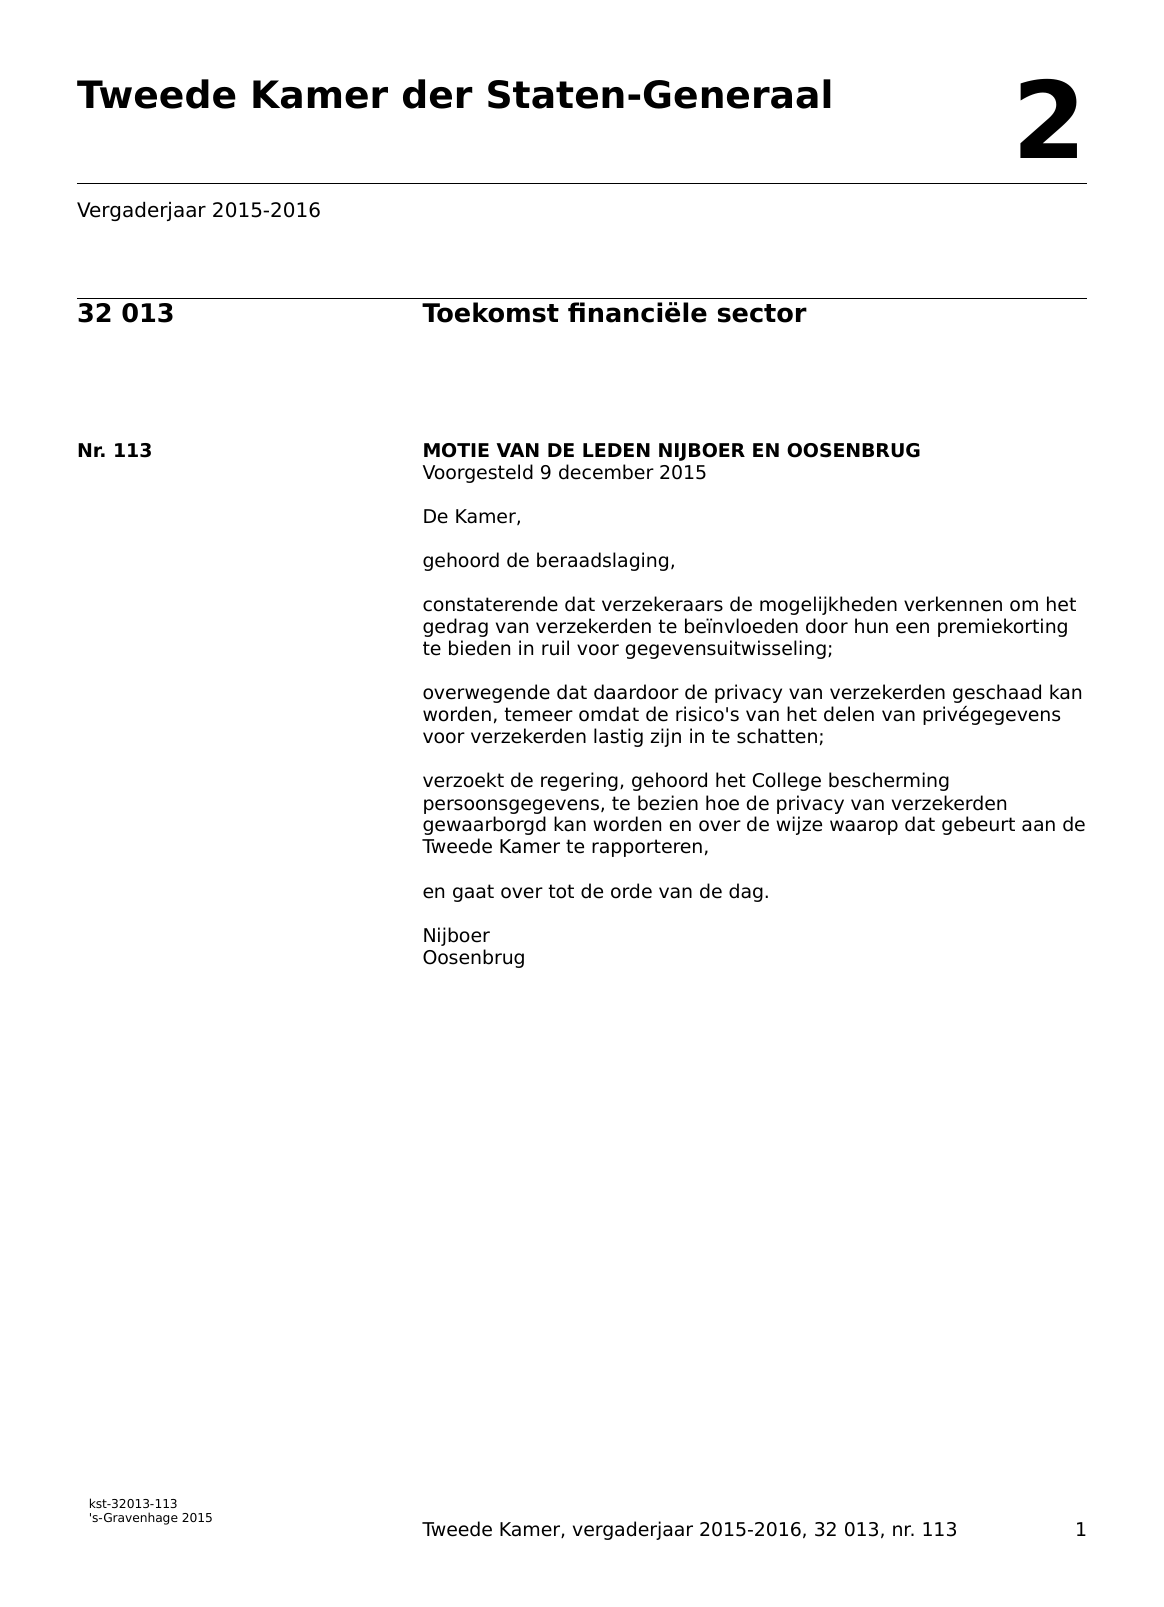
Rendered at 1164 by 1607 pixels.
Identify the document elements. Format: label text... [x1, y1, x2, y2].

text kst-32013-113 [88, 1497, 323, 1511]
text 's-Gravenhage 2015 [88, 1511, 323, 1525]
text De Kamer, [422, 506, 1087, 528]
text Voorgesteld 9 december 2015 [422, 462, 1087, 484]
subtitle Nr. 113 MOTIE VAN DE LEDEN NIJBOER EN OOSENBRUG [77, 440, 1087, 462]
text en gaat over tot de orde van de dag. [422, 881, 1087, 902]
text overwegende dat daardoor de privacy van verzekerden geschaad kan worden, temeer omdat de risico's van het delen van privégegevens voor verzekerden lastig zijn in te schatten; [422, 682, 1087, 748]
text constaterende dat verzekeraars de mogelijkheden verkennen om het gedrag van verzekerden te beïnvloeden door hun een premiekorting te bieden in ruil voor gegevensuitwisseling; [422, 594, 1087, 660]
text gehoord de beraadslaging, [422, 550, 1087, 572]
table_cell Vergaderjaar 2015-2016 [77, 184, 1087, 298]
text Oosenbrug [422, 947, 1087, 969]
table_header 2 [886, 59, 1087, 183]
table_header Tweede Kamer der Staten-Generaal [77, 59, 886, 183]
subtitle 32 013 Toekomst financiële sector [77, 299, 1087, 329]
text Nijboer [422, 925, 1087, 947]
text verzoekt de regering, gehoord het College bescherming persoonsgegevens, te bezien hoe de privacy van verzekerden gewaarborgd kan worden en over de wijze waarop dat gebeurt aan de Tweede Kamer te rapporteren, [422, 770, 1087, 858]
